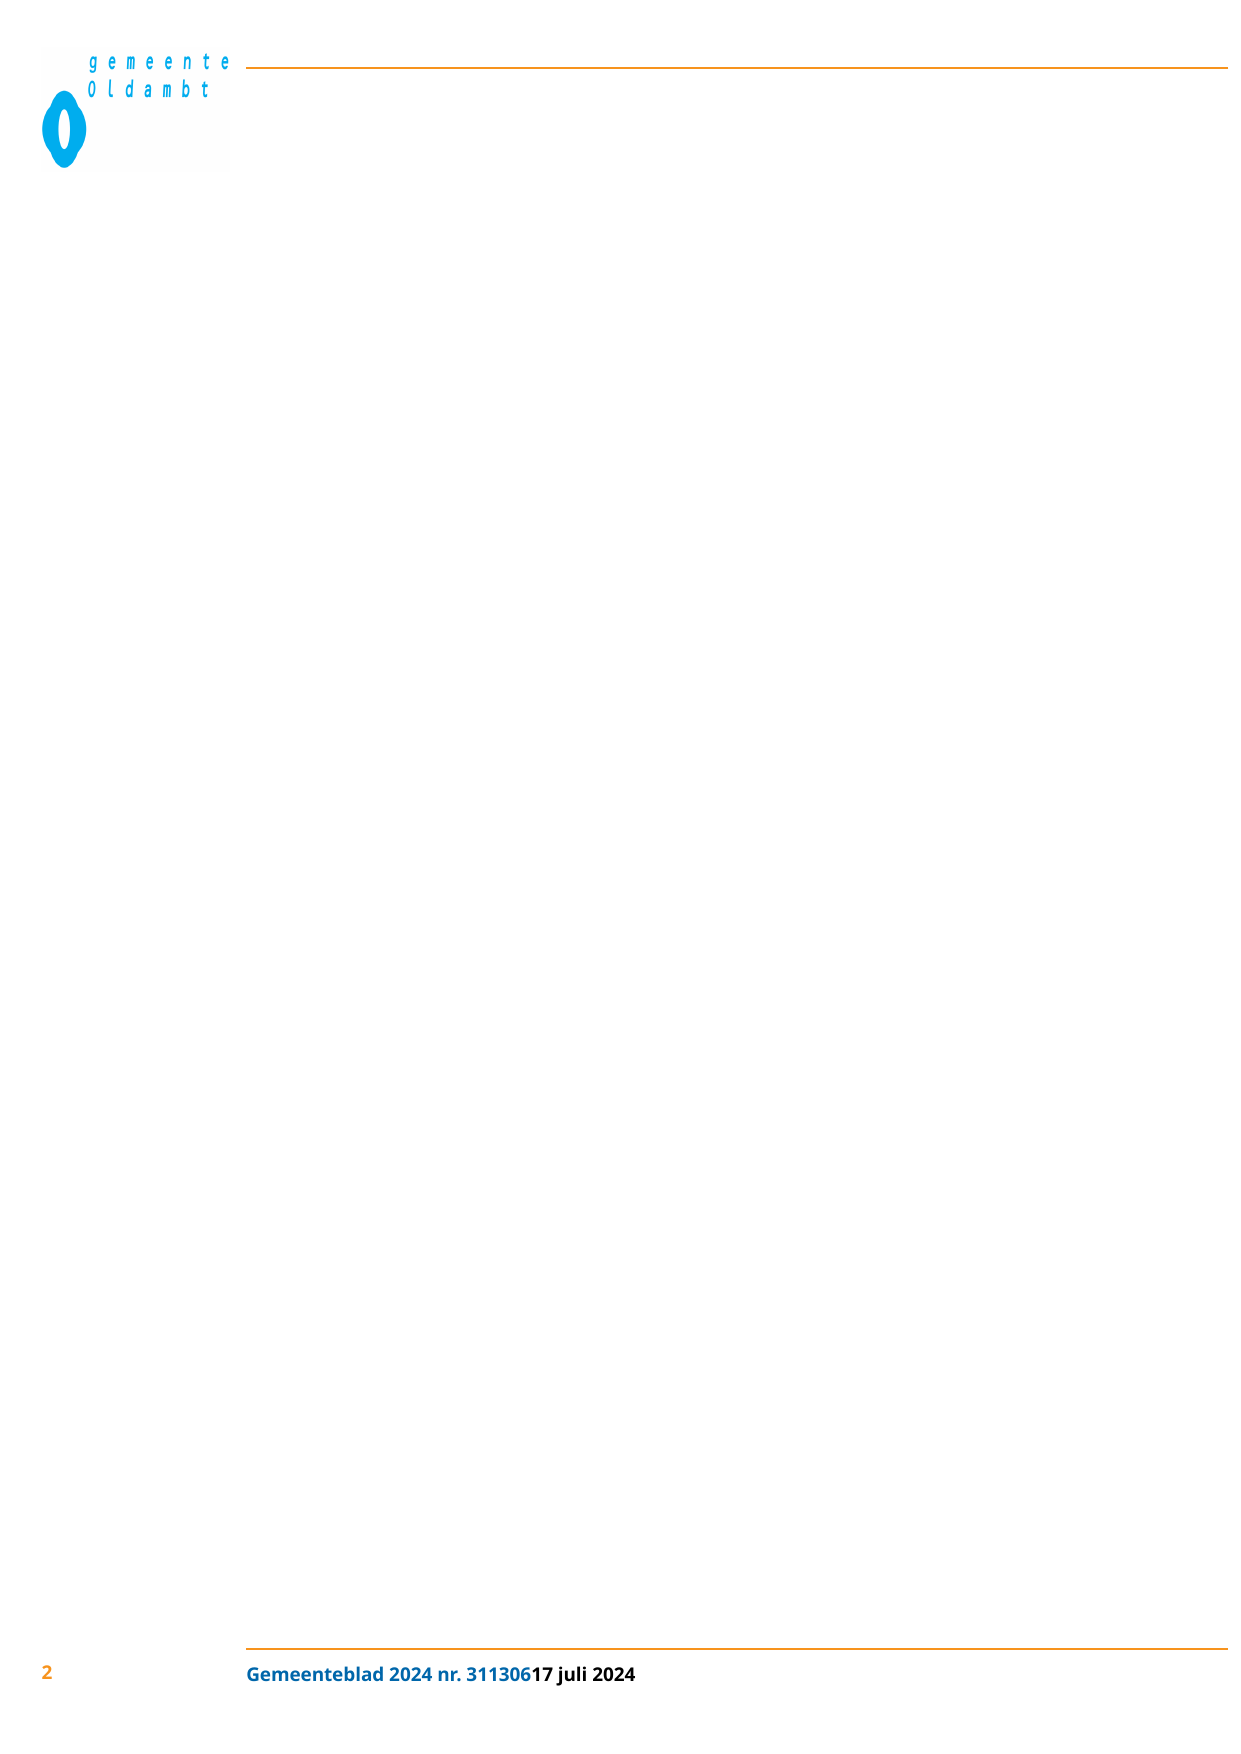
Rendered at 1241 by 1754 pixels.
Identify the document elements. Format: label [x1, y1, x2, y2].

picture [41, 47, 231, 172]
